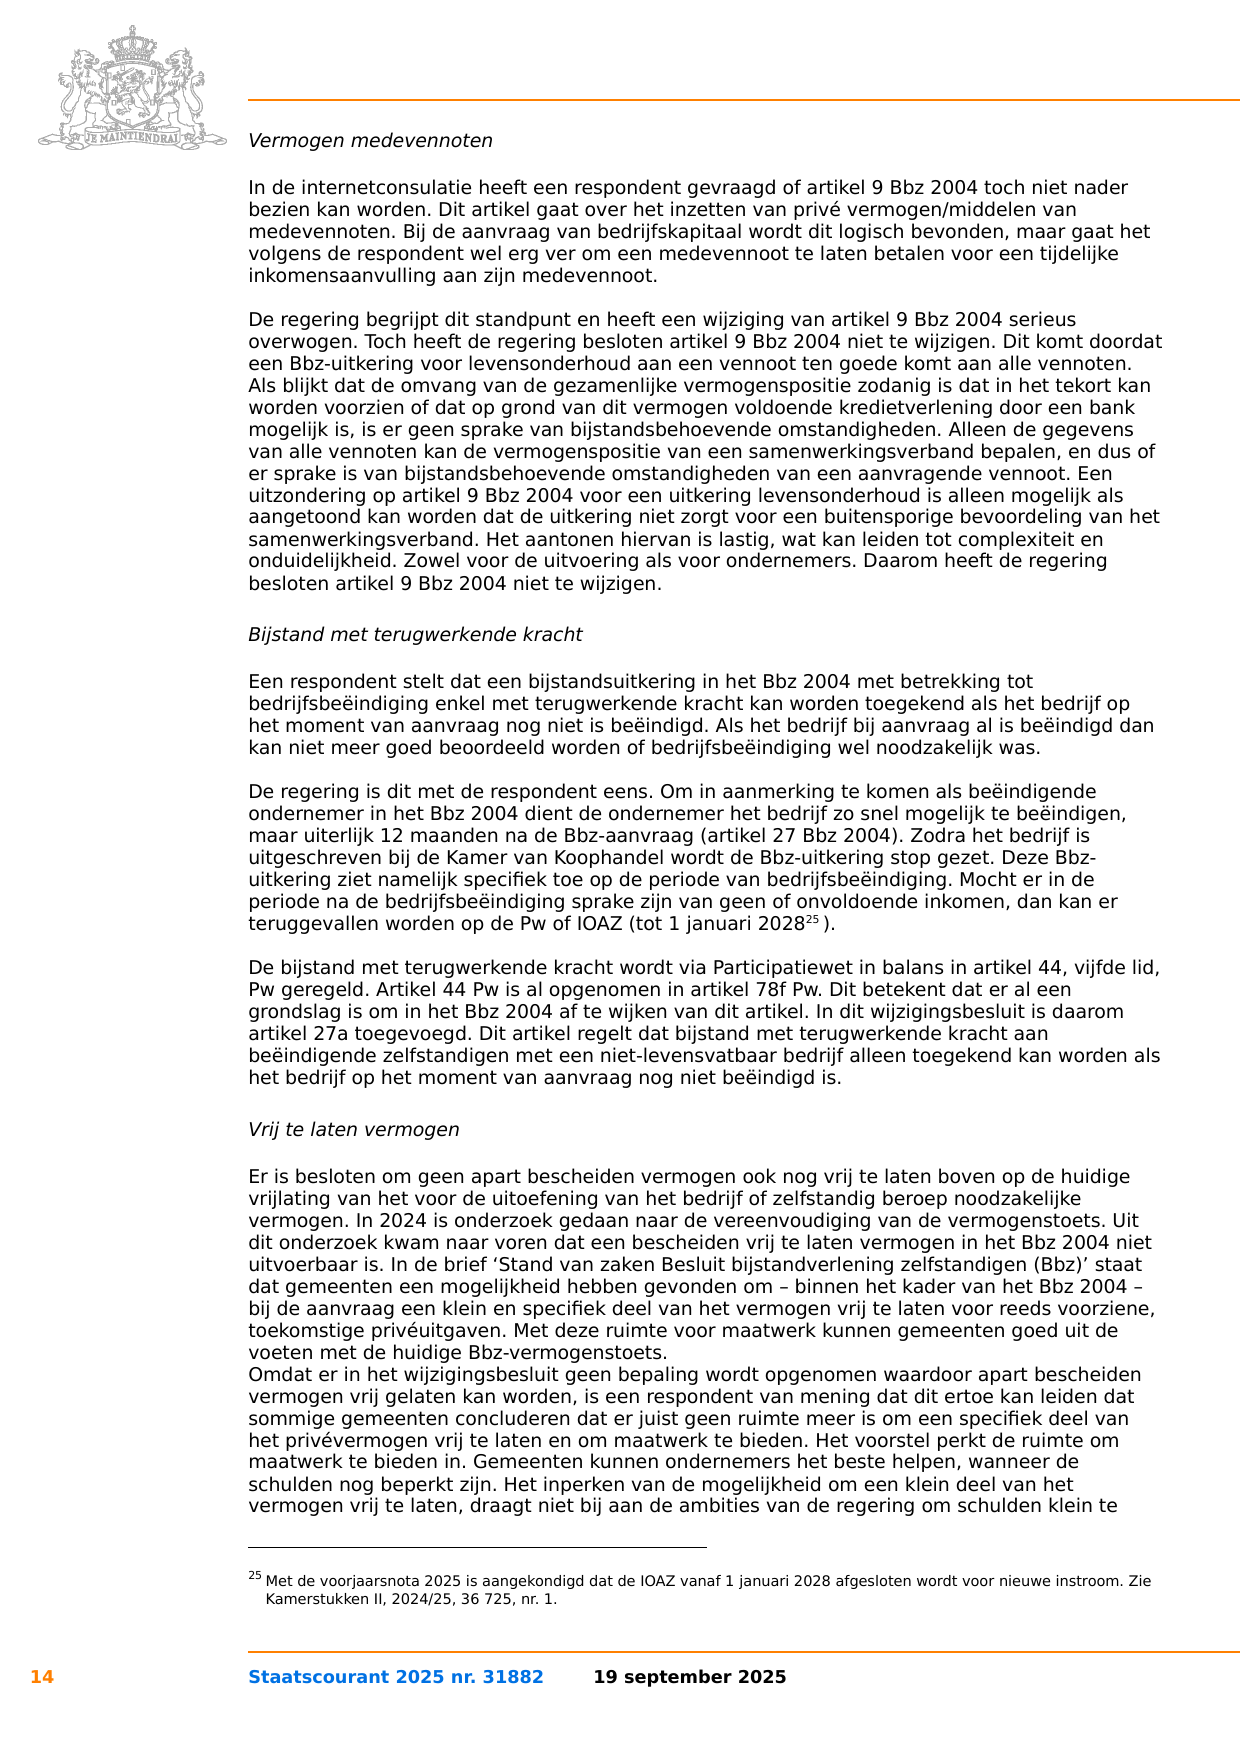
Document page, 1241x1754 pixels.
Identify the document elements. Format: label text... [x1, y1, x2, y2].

text De bijstand met terugwerkende kracht wordt via Participatiewet in balans in artikel 44, vijfde lid, Pw geregeld. Artikel 44 Pw is al opgenomen in artikel 78f Pw. Dit betekent dat er al een grondslag is om in het Bbz 2004 af te wijken van dit artikel. In dit wijzigingsbesluit is daarom artikel 27a toegevoegd. Dit artikel regelt dat bijstand met terugwerkende kracht aan beëindigende zelfstandigen met een niet-levensvatbaar bedrijf alleen toegekend kan worden als het bedrijf op het moment van aanvraag nog niet beëindigd is. [248, 957, 1163, 1089]
text Omdat er in het wijzigingsbesluit geen bepaling wordt opgenomen waardoor apart bescheiden vermogen vrij gelaten kan worden, is een respondent van mening dat dit ertoe kan leiden dat sommige gemeenten concluderen dat er juist geen ruimte meer is om een specifiek deel van het privévermogen vrij te laten en om maatwerk te bieden. Het voorstel perkt de ruimte om maatwerk te bieden in. Gemeenten kunnen ondernemers het beste helpen, wanneer de schulden nog beperkt zijn. Het inperken van de mogelijkheid om een klein deel van het vermogen vrij te laten, draagt niet bij aan de ambities van de regering om schulden klein te [248, 1363, 1163, 1517]
picture [38, 25, 227, 150]
text Een respondent stelt dat een bijstandsuitkering in het Bbz 2004 met betrekking tot bedrijfsbeëindiging enkel met terugwerkende kracht kan worden toegekend als het bedrijf op het moment van aanvraag nog niet is beëindigd. Als het bedrijf bij aanvraag al is beëindigd dan kan niet meer goed beoordeeld worden of bedrijfsbeëindiging wel noodzakelijk was. [248, 671, 1163, 759]
text De regering begrijpt dit standpunt en heeft een wijziging van artikel 9 Bbz 2004 serieus overwogen. Toch heeft de regering besloten artikel 9 Bbz 2004 niet te wijzigen. Dit komt doordat een Bbz-uitkering voor levensonderhoud aan een vennoot ten goede komt aan alle vennoten. Als blijkt dat de omvang van de gezamenlijke vermogenspositie zodanig is dat in het tekort kan worden voorzien of dat op grond van dit vermogen voldoende kredietverlening door een bank mogelijk is, is er geen sprake van bijstandsbehoevende omstandigheden. Alleen de gegevens van alle vennoten kan de vermogenspositie van een samenwerkingsverband bepalen, en dus of er sprake is van bijstandsbehoevende omstandigheden van een aanvragende vennoot. Een uitzondering op artikel 9 Bbz 2004 voor een uitkering levensonderhoud is alleen mogelijk als aangetoond kan worden dat de uitkering niet zorgt voor een buitensporige bevoordeling van het samenwerkingsverband. Het aantonen hiervan is lastig, wat kan leiden tot complexiteit en onduidelijkheid. Zowel voor de uitvoering als voor ondernemers. Daarom heeft de regering besloten artikel 9 Bbz 2004 niet te wijzigen. [248, 309, 1163, 594]
subtitle Vermogen medevennoten [248, 130, 1163, 152]
subtitle Vrij te laten vermogen [248, 1119, 1163, 1141]
text Met de voorjaarsnota 2025 is aangekondigd dat de IOAZ vanaf 1 januari 2028 afgesloten wordt voor nieuwe instroom. Zie Kamerstukken II, 2024/25, 36 725, nr. 1. [248, 1569, 1163, 1608]
subtitle Bijstand met terugwerkende kracht [248, 624, 1163, 646]
text In de internetconsulatie heeft een respondent gevraagd of artikel 9 Bbz 2004 toch niet nader bezien kan worden. Dit artikel gaat over het inzetten van privé vermogen/middelen van medevennoten. Bij de aanvraag van bedrijfskapitaal wordt dit logisch bevonden, maar gaat het volgens de respondent wel erg ver om een medevennoot te laten betalen voor een tijdelijke inkomensaanvulling aan zijn medevennoot. [248, 177, 1163, 287]
text Er is besloten om geen apart bescheiden vermogen ook nog vrij te laten boven op de huidige vrijlating van het voor de uitoefening van het bedrijf of zelfstandig beroep noodzakelijke vermogen. In 2024 is onderzoek gedaan naar de vereenvoudiging van de vermogenstoets. Uit dit onderzoek kwam naar voren dat een bescheiden vrij te laten vermogen in het Bbz 2004 niet uitvoerbaar is. In de brief ‘Stand van zaken Besluit bijstandverlening zelfstandigen (Bbz)’ staat dat gemeenten een mogelijkheid hebben gevonden om – binnen het kader van het Bbz 2004 – bij de aanvraag een klein en specifiek deel van het vermogen vrij te laten voor reeds voorziene, toekomstige privéuitgaven. Met deze ruimte voor maatwerk kunnen gemeenten goed uit de voeten met de huidige Bbz-vermogenstoets. [248, 1166, 1163, 1363]
text De regering is dit met de respondent eens. Om in aanmerking te komen als beëindigende ondernemer in het Bbz 2004 dient de ondernemer het bedrijf zo snel mogelijk te beëindigen, maar uiterlijk 12 maanden na de Bbz-aanvraag (artikel 27 Bbz 2004). Zodra het bedrijf is uitgeschreven bij de Kamer van Koophandel wordt de Bbz-uitkering stop gezet. Deze Bbz-uitkering ziet namelijk specifiek toe op de periode van bedrijfsbeëindiging. Mocht er in de periode na de bedrijfsbeëindiging sprake zijn van geen of onvoldoende inkomen, dan kan er teruggevallen worden op de Pw of IOAZ (tot 1 januari 2028). [248, 781, 1163, 935]
